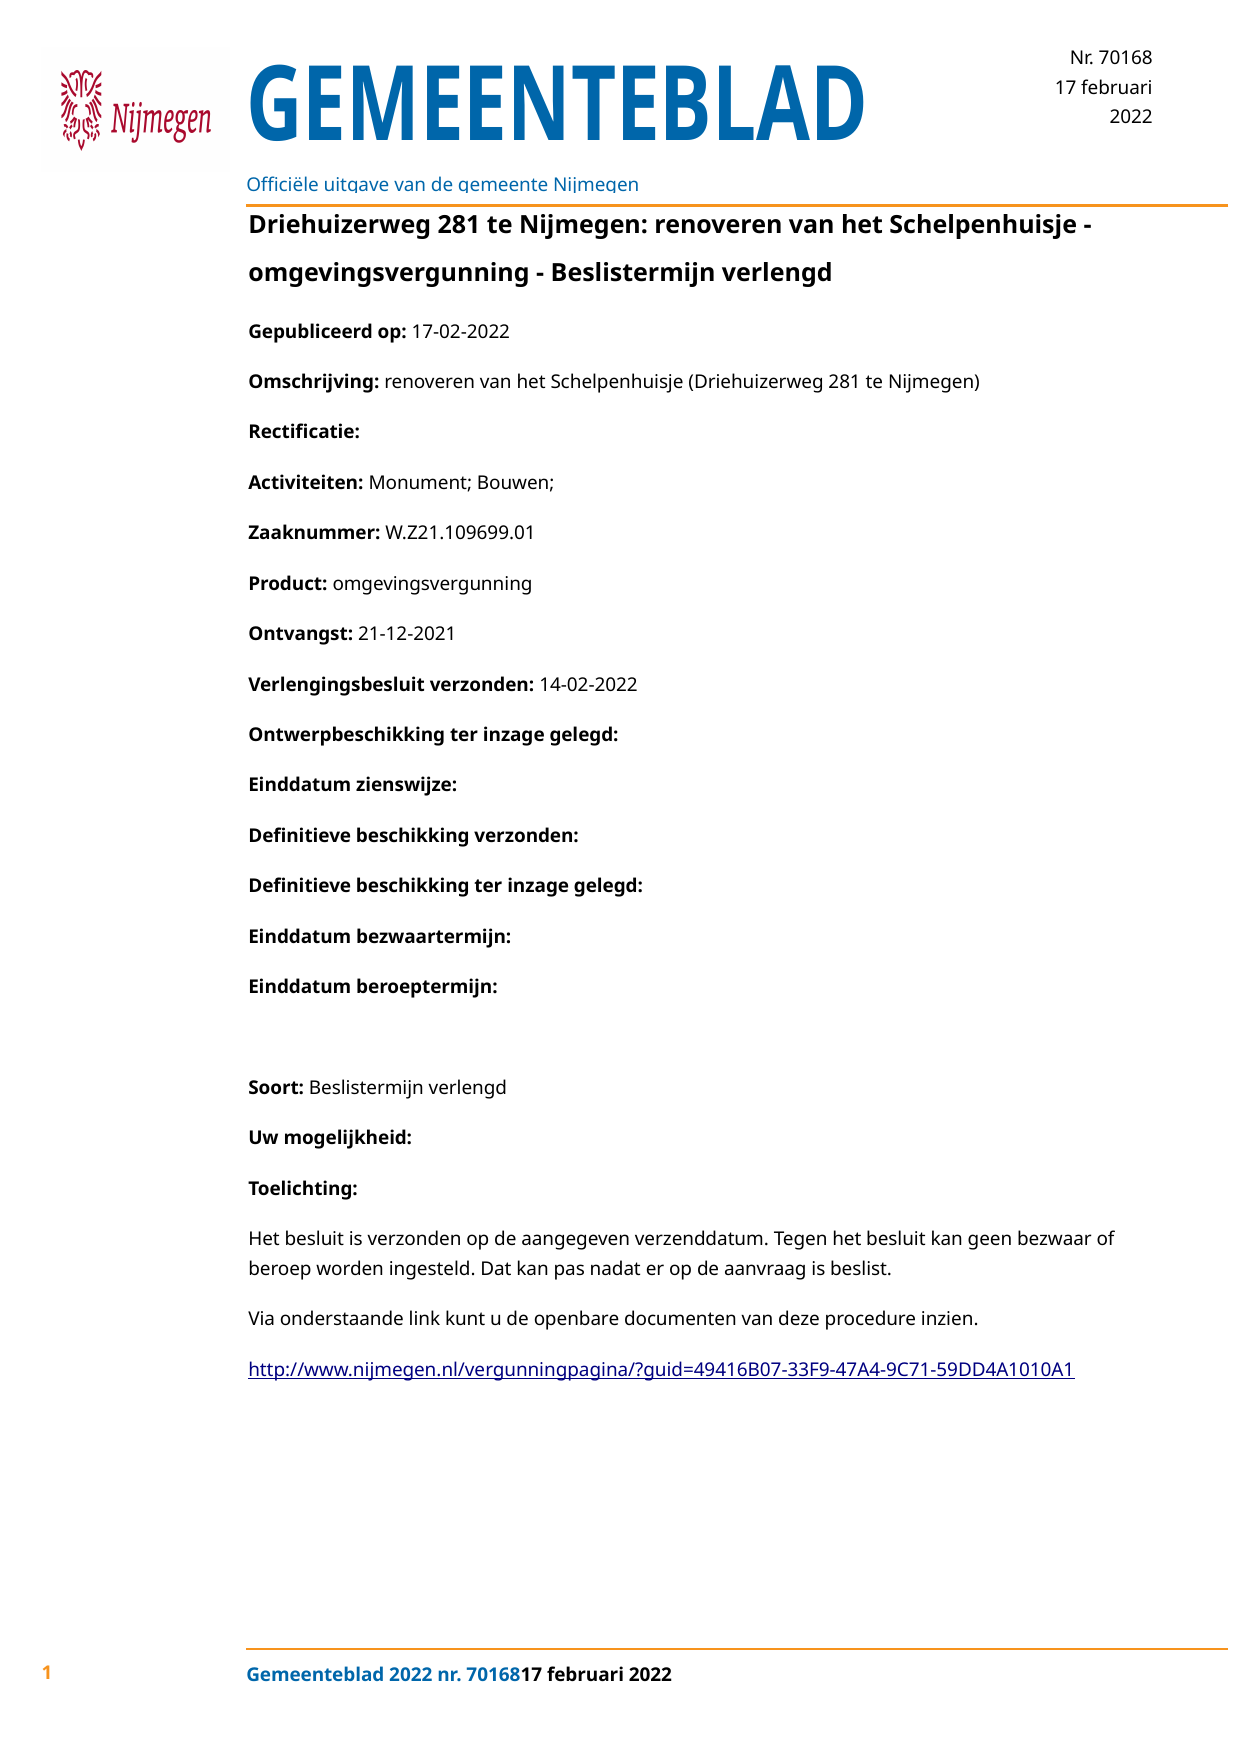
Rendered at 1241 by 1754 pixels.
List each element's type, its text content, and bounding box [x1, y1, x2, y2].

text Driehuizerweg 281 te Nijmegen: renoveren van het Schelpenhuisje - omgevingsvergunning - Beslistermijn verlengd [248, 207, 1152, 288]
text Product: omgevingsvergunning [248, 570, 1152, 596]
text Ontvangst: 21-12-2021 [248, 620, 1152, 646]
text Activiteiten: Monument; Bouwen; [248, 469, 1152, 495]
text Gepubliceerd op: 17-02-2022 [248, 318, 1152, 344]
text Verlengingsbesluit verzonden: 14-02-2022 [248, 671, 1152, 697]
text Uw mogelijkheid: [248, 1124, 1152, 1150]
text Zaaknummer: W.Z21.109699.01 [248, 519, 1152, 545]
text Definitieve beschikking ter inzage gelegd: [248, 872, 1152, 898]
picture [41, 47, 231, 172]
text Einddatum zienswijze: [248, 772, 1152, 797]
text Het besluit is verzonden op de aangegeven verzenddatum. Tegen het besluit kan geen bezwaar of beroep worden ingesteld. Dat kan pas nadat er op de aanvraag is beslist. [248, 1225, 1152, 1281]
text Toelichting: [248, 1175, 1152, 1201]
text Rectificatie: [248, 419, 1152, 444]
text Omschrijving: renoveren van het Schelpenhuisje (Driehuizerweg 281 te Nijmegen) [248, 368, 1152, 394]
text Soort: Beslistermijn verlengd [248, 1074, 1152, 1100]
text Einddatum bezwaartermijn: [248, 923, 1152, 949]
text Via onderstaande link kunt u de openbare documenten van deze procedure inzien. [248, 1305, 1152, 1331]
text Ontwerpbeschikking ter inzage gelegd: [248, 721, 1152, 747]
text Definitieve beschikking verzonden: [248, 822, 1152, 848]
text http://www.nijmegen.nl/vergunningpagina/?guid=49416B07-33F9-47A4-9C71-59DD4A1010A1 [248, 1356, 1152, 1382]
text Einddatum beroeptermijn: [248, 973, 1152, 999]
